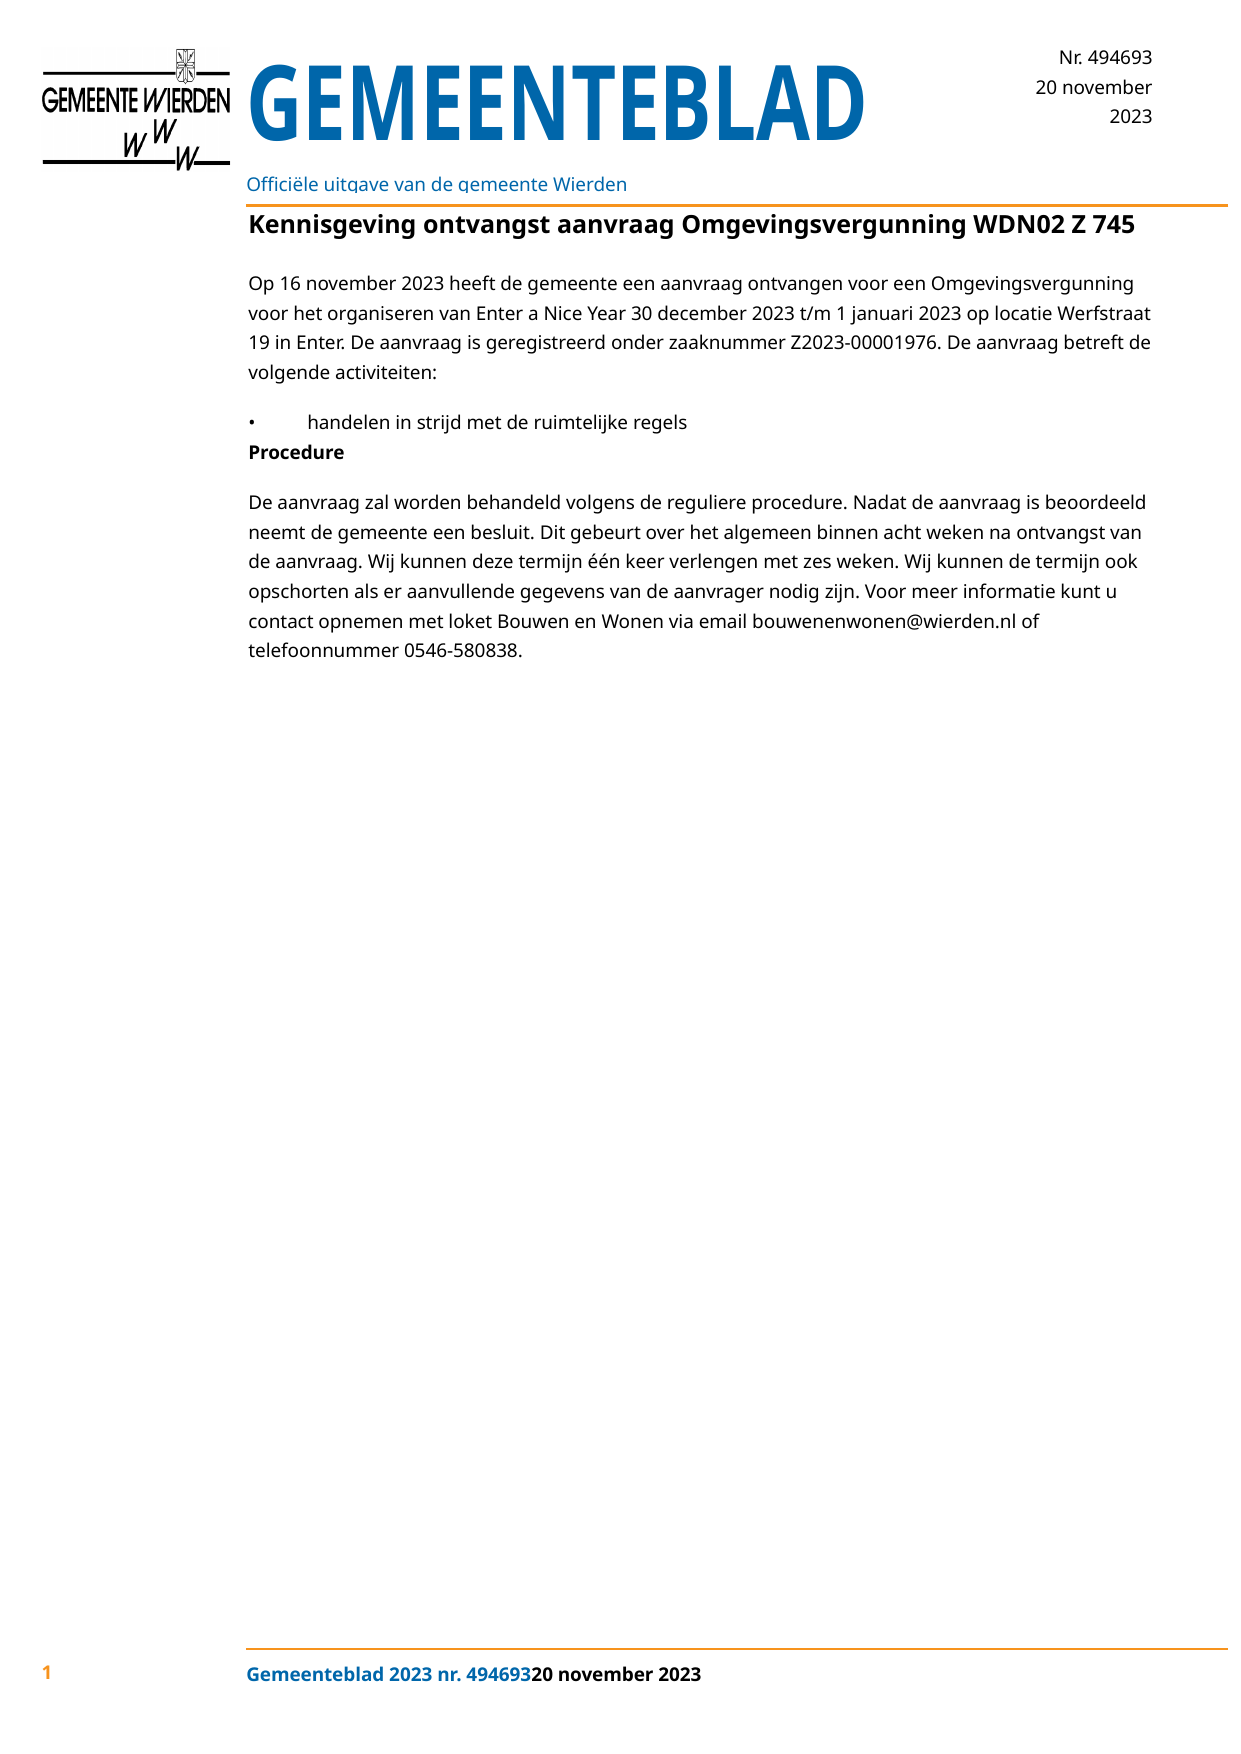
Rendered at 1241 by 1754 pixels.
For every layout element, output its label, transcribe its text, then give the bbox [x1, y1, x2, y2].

text Procedure [248, 439, 1152, 465]
list handelen in strijd met de ruimtelijke regels [248, 409, 1152, 435]
picture [41, 47, 231, 172]
text De aanvraag zal worden behandeld volgens de reguliere procedure. Nadat de aanvraag is beoordeeld neemt de gemeente een besluit. Dit gebeurt over het algemeen binnen acht weken na ontvangst van de aanvraag. Wij kunnen deze termijn één keer verlengen met zes weken. Wij kunnen de termijn ook opschorten als er aanvullende gegevens van de aanvrager nodig zijn. Voor meer informatie kunt u contact opnemen met loket Bouwen en Wonen via email bouwenenwonen@wierden.nl of telefoonnummer 0546-580838. [248, 489, 1152, 663]
text Op 16 november 2023 heeft de gemeente een aanvraag ontvangen voor een Omgevingsvergunning voor het organiseren van Enter a Nice Year 30 december 2023 t/m 1 januari 2023 op locatie Werfstraat 19 in Enter. De aanvraag is geregistreerd onder zaaknummer Z2023-00001976. De aanvraag betreft de volgende activiteiten: [248, 270, 1152, 385]
text Kennisgeving ontvangst aanvraag Omgevingsvergunning WDN02 Z 745 [248, 207, 1152, 241]
